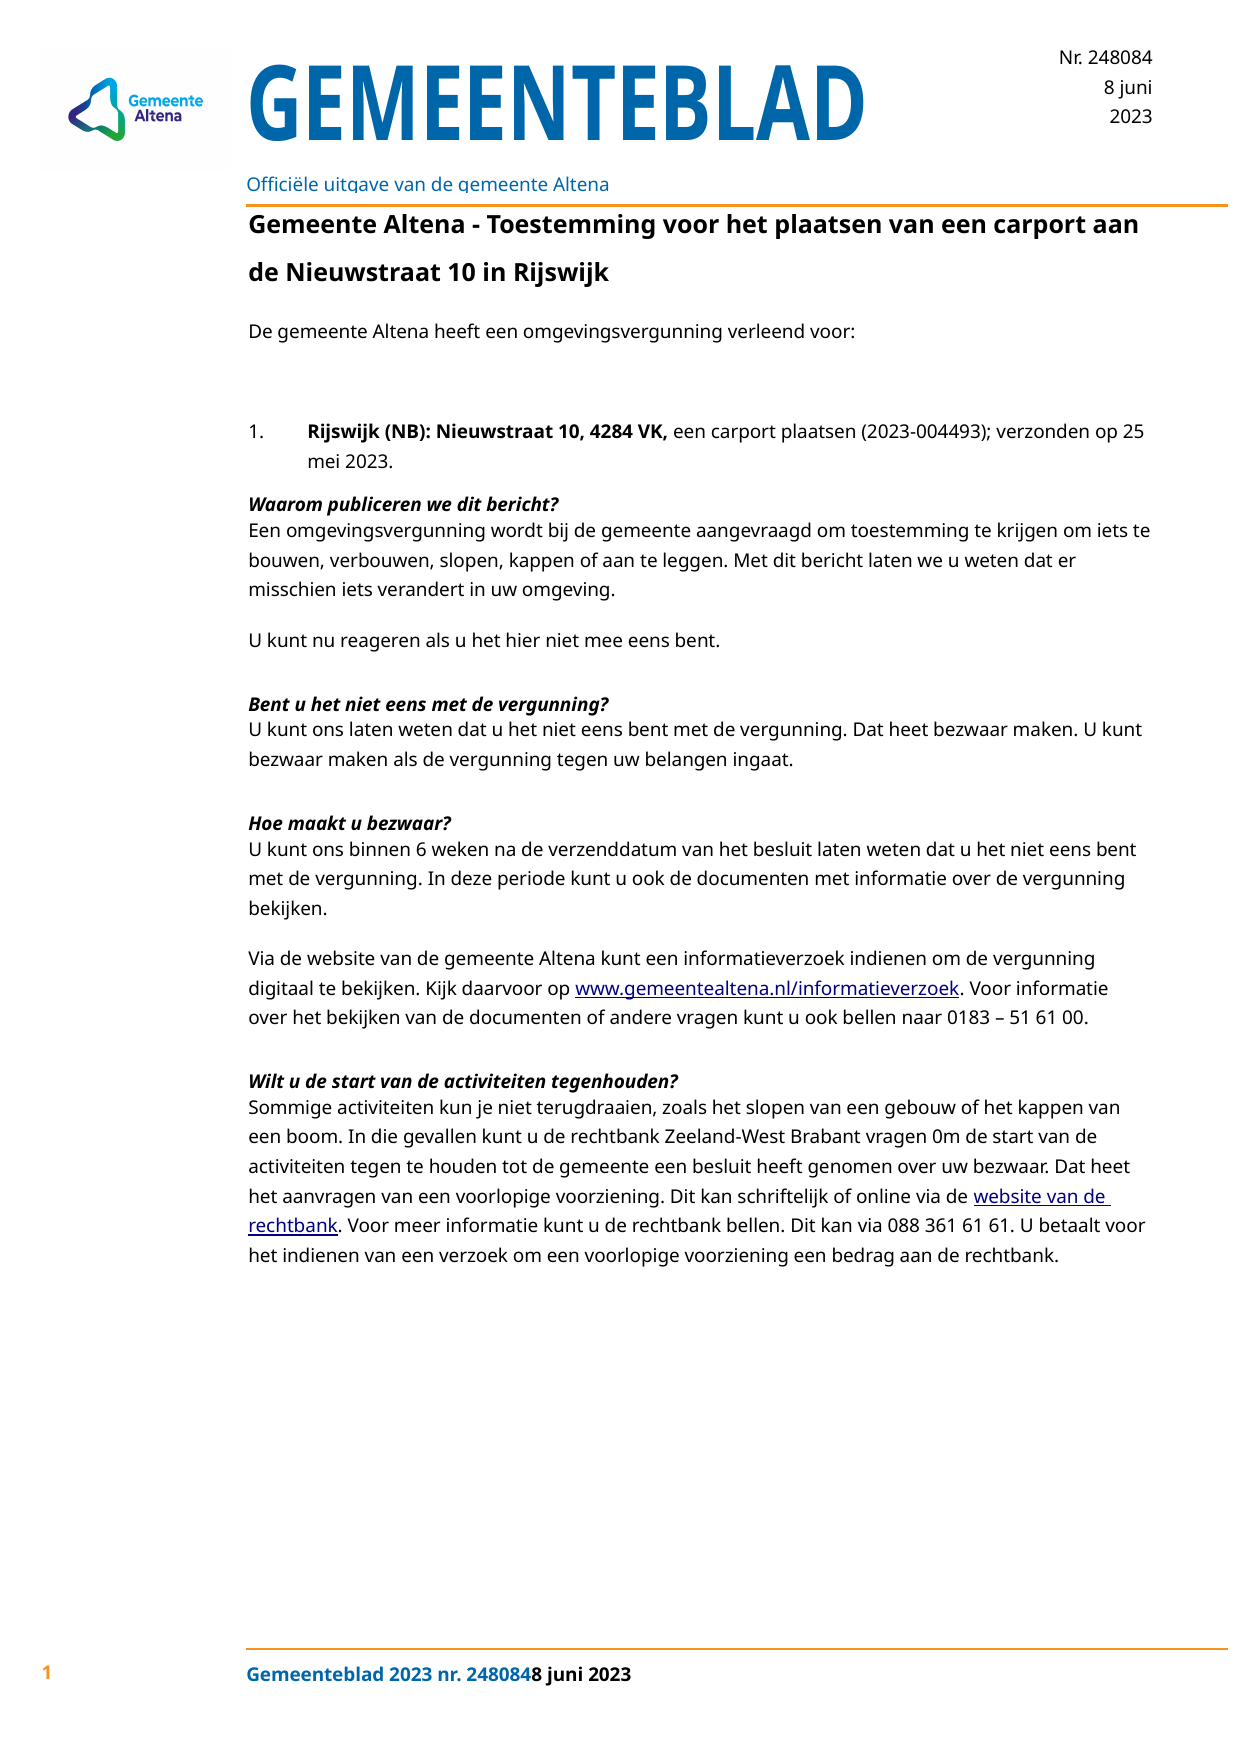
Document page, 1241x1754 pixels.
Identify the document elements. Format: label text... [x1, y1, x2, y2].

text De gemeente Altena heeft een omgevingsvergunning verleend voor: [248, 318, 1152, 344]
picture [41, 47, 231, 172]
list Rijswijk (NB): Nieuwstraat 10, 4284 VK, een carport plaatsen (2023-004493); verzonden op 25 mei 2023. [248, 419, 1152, 474]
text Wilt u de start van de activiteiten tegenhouden? [248, 1068, 1152, 1094]
text Via de website van de gemeente Altena kunt een informatieverzoek indienen om de vergunning digitaal te bekijken. Kijk daarvoor op www.gemeentealtena.nl/informatieverzoek. Voor informatie over het bekijken van de documenten of andere vragen kunt u ook bellen naar 0183 – 51 61 00. [248, 945, 1152, 1030]
text Bent u het niet eens met de vergunning? [248, 691, 1152, 716]
text Sommige activiteiten kun je niet terugdraaien, zoals het slopen van een gebouw of het kappen van een boom. In die gevallen kunt u de rechtbank Zeeland-West Brabant vragen 0m de start van de activiteiten tegen te houden tot de gemeente een besluit heeft genomen over uw bezwaar. Dat heet het aanvragen van een voorlopige voorziening. Dit kan schriftelijk of online via de website van de rechtbank. Voor meer informatie kunt u de rechtbank bellen. Dit kan via 088 361 61 61. U betaalt voor het indienen van een verzoek om een voorlopige voorziening een bedrag aan de rechtbank. [248, 1094, 1152, 1268]
text U kunt ons binnen 6 weken na de verzenddatum van het besluit laten weten dat u het niet eens bent met de vergunning. In deze periode kunt u ook de documenten met informatie over de vergunning bekijken. [248, 836, 1152, 921]
text Een omgevingsvergunning wordt bij de gemeente aangevraagd om toestemming te krijgen om iets te bouwen, verbouwen, slopen, kappen of aan te leggen. Met dit bericht laten we u weten dat er misschien iets verandert in uw omgeving. [248, 517, 1152, 602]
text Gemeente Altena - Toestemming voor het plaatsen van een carport aan de Nieuwstraat 10 in Rijswijk [248, 207, 1152, 288]
text U kunt ons laten weten dat u het niet eens bent met de vergunning. Dat heet bezwaar maken. U kunt bezwaar maken als de vergunning tegen uw belangen ingaat. [248, 716, 1152, 772]
text Waarom publiceren we dit bericht? [248, 491, 1152, 517]
text Hoe maakt u bezwaar? [248, 810, 1152, 836]
text U kunt nu reageren als u het hier niet mee eens bent. [248, 627, 1152, 652]
